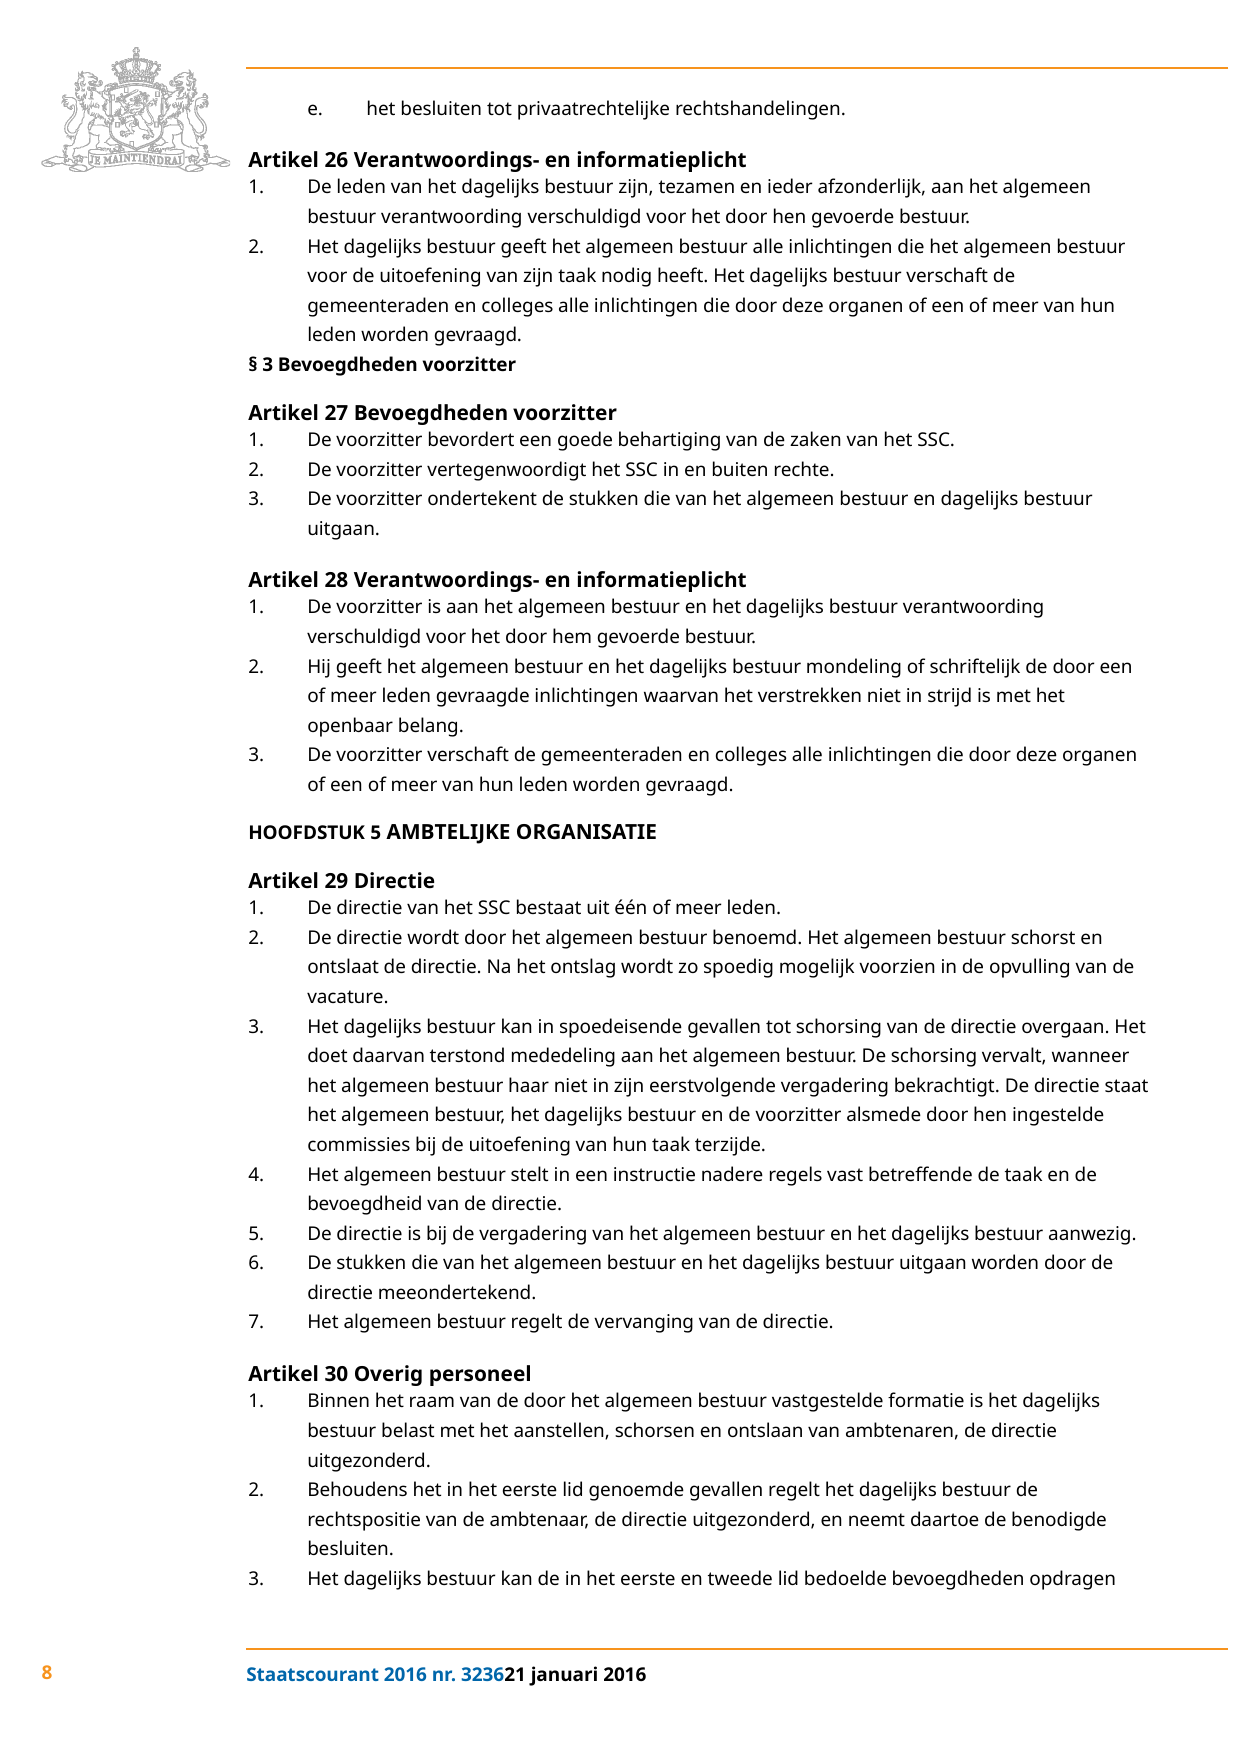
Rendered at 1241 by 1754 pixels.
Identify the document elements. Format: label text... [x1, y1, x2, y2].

text Artikel 29 Directie [248, 866, 1152, 894]
list De voorzitter vertegenwoordigt het SSC in en buiten rechte. [248, 456, 1152, 481]
list het besluiten tot privaatrechtelijke rechtshandelingen. [307, 95, 1152, 121]
list De voorzitter bevordert een goede behartiging van de zaken van het SSC. [248, 426, 1152, 452]
text Artikel 27 Bevoegdheden voorzitter [248, 398, 1152, 426]
list Het dagelijks bestuur geeft het algemeen bestuur alle inlichtingen die het algemeen bestuur voor de uitoefening van zijn taak nodig heeft. Het dagelijks bestuur verschaft de gemeenteraden en colleges alle inlichtingen die door deze organen of een of meer van hun leden worden gevraagd. [248, 233, 1152, 347]
list De voorzitter ondertekent de stukken die van het algemeen bestuur en dagelijks bestuur uitgaan. [248, 485, 1152, 541]
list Hij geeft het algemeen bestuur en het dagelijks bestuur mondeling of schriftelijk de door een of meer leden gevraagde inlichtingen waarvan het verstrekken niet in strijd is met het openbaar belang. [248, 653, 1152, 738]
list De leden van het dagelijks bestuur zijn, tezamen en ieder afzonderlijk, aan het algemeen bestuur verantwoording verschuldigd voor het door hen gevoerde bestuur. [248, 174, 1152, 229]
text Artikel 26 Verantwoordings- en informatieplicht [248, 145, 1152, 174]
list De stukken die van het algemeen bestuur en het dagelijks bestuur uitgaan worden door de directie meeondertekend. [248, 1249, 1152, 1305]
picture [41, 47, 231, 172]
list Binnen het raam van de door het algemeen bestuur vastgestelde formatie is het dagelijks bestuur belast met het aanstellen, schorsen en ontslaan van ambtenaren, de directie uitgezonderd. [248, 1388, 1152, 1472]
list Het dagelijks bestuur kan in spoedeisende gevallen tot schorsing van de directie overgaan. Het doet daarvan terstond mededeling aan het algemeen bestuur. De schorsing vervalt, wanneer het algemeen bestuur haar niet in zijn eerstvolgende vergadering bekrachtigt. De directie staat het algemeen bestuur, het dagelijks bestuur en de voorzitter alsmede door hen ingestelde commissies bij de uitoefening van hun taak terzijde. [248, 1013, 1152, 1157]
list Het algemeen bestuur stelt in een instructie nadere regels vast betreffende de taak en de bevoegdheid van de directie. [248, 1161, 1152, 1216]
text § 3 Bevoegdheden voorzitter [248, 351, 1152, 377]
list De directie wordt door het algemeen bestuur benoemd. Het algemeen bestuur schorst en ontslaat de directie. Na het ontslag wordt zo spoedig mogelijk voorzien in de opvulling van de vacature. [248, 924, 1152, 1009]
list Het dagelijks bestuur kan de in het eerste en tweede lid bedoelde bevoegdheden opdragen [248, 1565, 1152, 1591]
list De voorzitter is aan het algemeen bestuur en het dagelijks bestuur verantwoording verschuldigd voor het door hem gevoerde bestuur. [248, 594, 1152, 649]
list De directie van het SSC bestaat uit één of meer leden. [248, 894, 1152, 920]
list De directie is bij de vergadering van het algemeen bestuur en het dagelijks bestuur aanwezig. [248, 1220, 1152, 1246]
list Behoudens het in het eerste lid genoemde gevallen regelt het dagelijks bestuur de rechtspositie van de ambtenaar, de directie uitgezonderd, en neemt daartoe de benodigde besluiten. [248, 1476, 1152, 1561]
list Het algemeen bestuur regelt de vervanging van de directie. [248, 1309, 1152, 1334]
text Artikel 28 Verantwoordings- en informatieplicht [248, 565, 1152, 594]
list De voorzitter verschaft de gemeenteraden en colleges alle inlichtingen die door deze organen of een of meer van hun leden worden gevraagd. [248, 742, 1152, 797]
text HOOFDSTUK 5 AMBTELIJKE ORGANISATIE [248, 817, 1152, 845]
text Artikel 30 Overig personeel [248, 1359, 1152, 1388]
